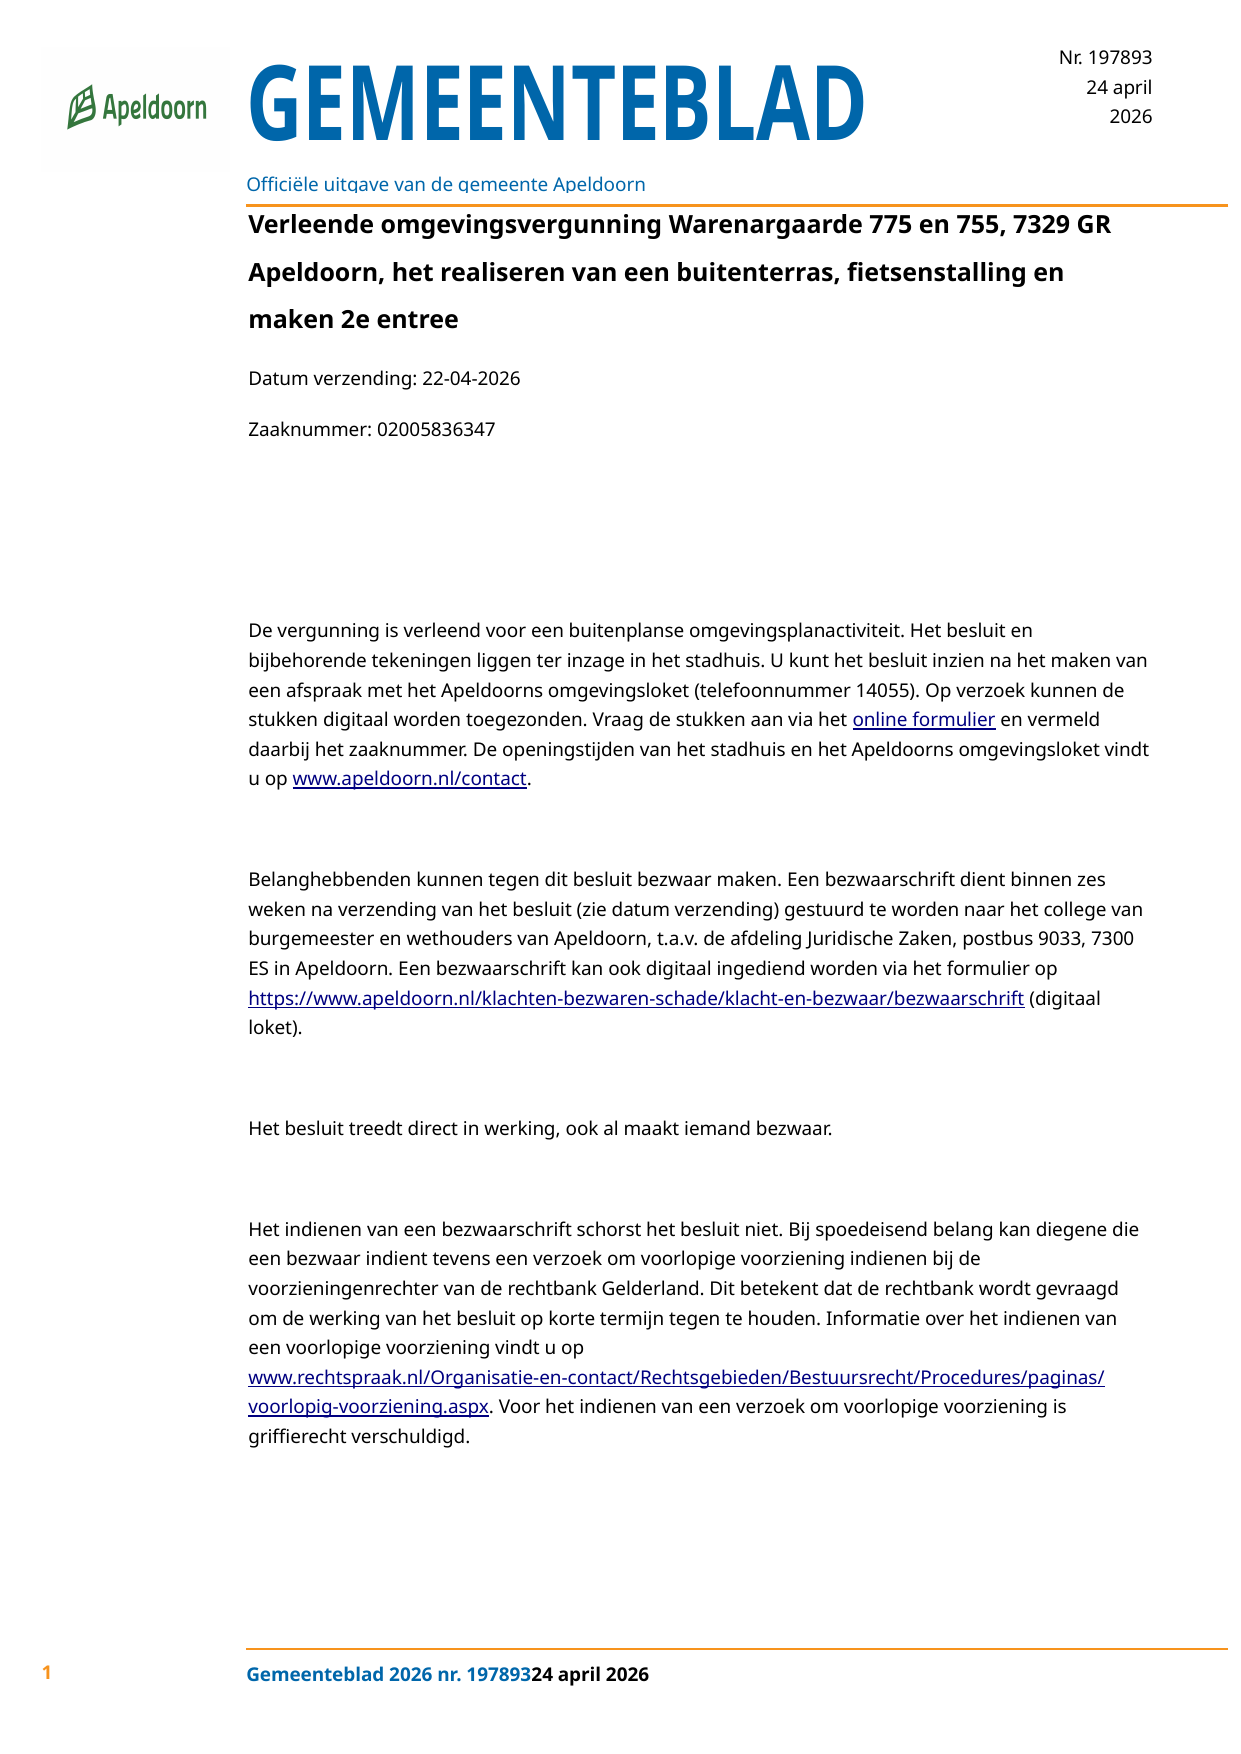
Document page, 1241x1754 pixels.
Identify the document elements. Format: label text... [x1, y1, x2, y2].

text Het besluit treedt direct in werking, ook al maakt iemand bezwaar. [248, 1115, 1152, 1141]
text Zaaknummer: 02005836347 [248, 416, 1152, 442]
text Het indienen van een bezwaarschrift schorst het besluit niet. Bij spoedeisend belang kan diegene die een bezwaar indient tevens een verzoek om voorlopige voorziening indienen bij de voorzieningenrechter van de rechtbank Gelderland. Dit betekent dat de rechtbank wordt gevraagd om de werking van het besluit op korte termijn tegen te houden. Informatie over het indienen van een voorlopige voorziening vindt u op www.rechtspraak.nl/Organisatie-en-contact/Rechtsgebieden/Bestuursrecht/Procedures/paginas/voorlopig-voorziening.aspx. Voor het indienen van een verzoek om voorlopige voorziening is griffierecht verschuldigd. [248, 1216, 1152, 1449]
text Datum verzending: 22-04-2026 [248, 366, 1152, 391]
text De vergunning is verleend voor een buitenplanse omgevingsplanactiviteit. Het besluit en bijbehorende tekeningen liggen ter inzage in het stadhuis. U kunt het besluit inzien na het maken van een afspraak met het Apeldoorns omgevingsloket (telefoonnummer 14055). Op verzoek kunnen de stukken digitaal worden toegezonden. Vraag de stukken aan via het online formulier en vermeld daarbij het zaaknummer. De openingstijden van het stadhuis en het Apeldoorns omgevingsloket vindt u op www.apeldoorn.nl/contact. [248, 618, 1152, 791]
picture [41, 47, 231, 172]
text Belanghebbenden kunnen tegen dit besluit bezwaar maken. Een bezwaarschrift dient binnen zes weken na verzending van het besluit (zie datum verzending) gestuurd te worden naar het college van burgemeester en wethouders van Apeldoorn, t.a.v. de afdeling Juridische Zaken, postbus 9033, 7300 ES in Apeldoorn. Een bezwaarschrift kan ook digitaal ingediend worden via het formulier op https://www.apeldoorn.nl/klachten-bezwaren-schade/klacht-en-bezwaar/bezwaarschrift (digitaal loket). [248, 866, 1152, 1040]
text Verleende omgevingsvergunning Warenargaarde 775 en 755, 7329 GR Apeldoorn, het realiseren van een buitenterras, fietsenstalling en maken 2e entree [248, 207, 1152, 336]
